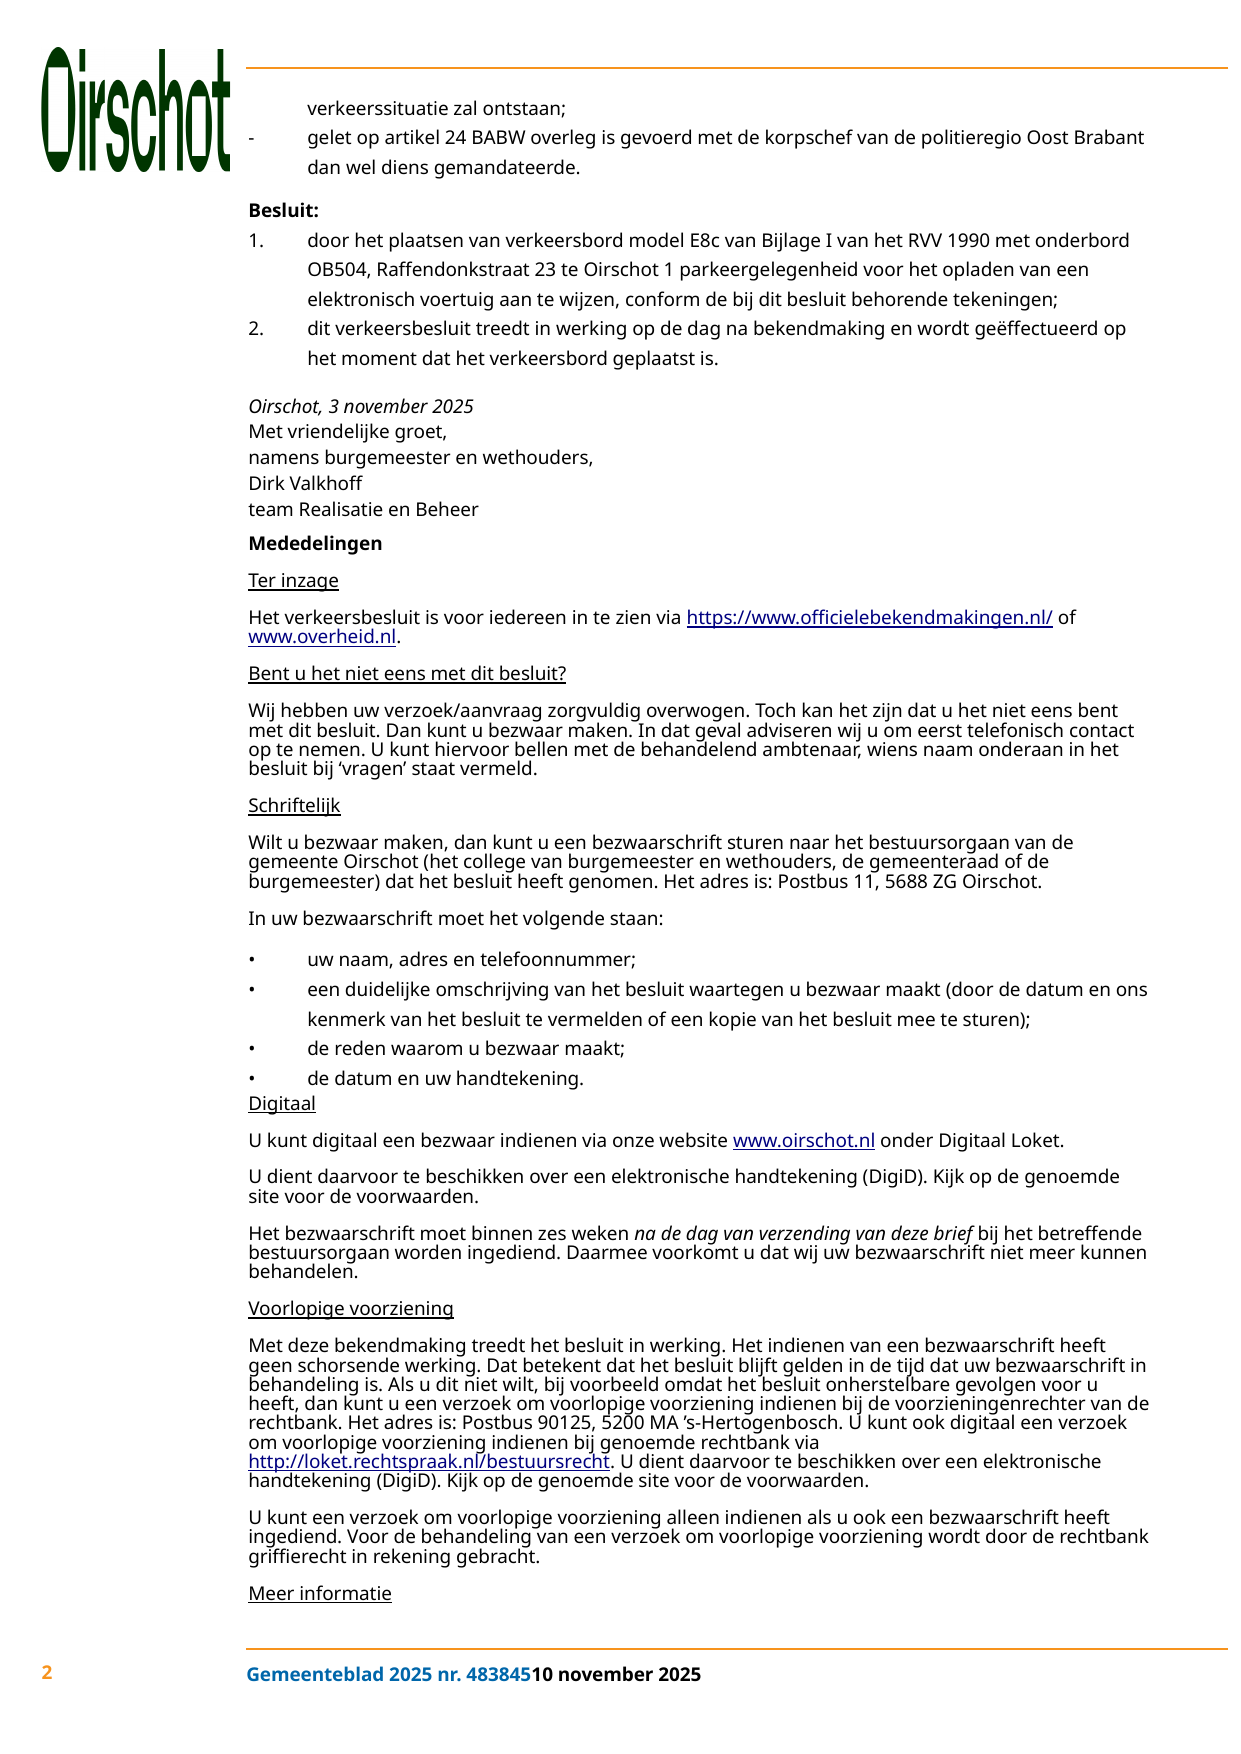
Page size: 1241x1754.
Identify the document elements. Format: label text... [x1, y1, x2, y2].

text team Realisatie en Beheer [248, 496, 1152, 522]
text Met deze bekendmaking treedt het besluit in werking. Het indienen van een bezwaarschrift heeft geen schorsende werking. Dat betekent dat het besluit blijft gelden in de tijd dat uw bezwaarschrift in behandeling is. Als u dit niet wilt, bij voorbeeld omdat het besluit onherstelbare gevolgen voor u heeft, dan kunt u een verzoek om voorlopige voorziening indienen bij de voorzieningenrechter van de rechtbank. Het adres is: Postbus 90125, 5200 MA ’s-Hertogenbosch. U kunt ook digitaal een verzoek om voorlopige voorziening indienen bij genoemde rechtbank via http://loket.rechtspraak.nl/bestuursrecht. U dient daarvoor te beschikken over een elektronische handtekening (DigiD). Kijk op de genoemde site voor de voorwaarden. [248, 1337, 1152, 1491]
text Ter inzage [248, 572, 1152, 591]
text Voorlopige voorziening [248, 1300, 1152, 1319]
text namens burgemeester en wethouders, [248, 444, 1152, 470]
text U dient daarvoor te beschikken over een elektronische handtekening (DigiD). Kijk op de genoemde site voor de voorwaarden. [248, 1168, 1152, 1207]
list uw naam, adres en telefoonnummer; [248, 947, 1152, 972]
text Bent u het niet eens met dit besluit? [248, 665, 1152, 685]
text In uw bezwaarschrift moet het volgende staan: [248, 910, 1152, 929]
list de datum en uw handtekening. [248, 1065, 1152, 1091]
text Meer informatie [248, 1585, 1152, 1604]
list door het plaatsen van verkeersbord model E8c van Bijlage I van het RVV 1990 met onderbord OB504, Raffendonkstraat 23 te Oirschot 1 parkeergelegenheid voor het opladen van een elektronisch voertuig aan te wijzen, conform de bij dit besluit behorende tekeningen; [248, 227, 1152, 312]
list een duidelijke omschrijving van het besluit waartegen u bezwaar maakt (door de datum en ons kenmerk van het besluit te vermelden of een kopie van het besluit mee te sturen); [248, 976, 1152, 1032]
list gelet op artikel 24 BABW overleg is gevoerd met de korpschef van de politieregio Oost Brabant dan wel diens gemandateerde. [248, 124, 1152, 180]
text Wij hebben uw verzoek/aanvraag zorgvuldig overwogen. Toch kan het zijn dat u het niet eens bent met dit besluit. Dan kunt u bezwaar maken. In dat geval adviseren wij u om eerst telefonisch contact op te nemen. U kunt hiervoor bellen met de behandelend ambtenaar, wiens naam onderaan in het besluit bij ‘vragen’ staat vermeld. [248, 702, 1152, 779]
text Oirschot, 3 november 2025 [248, 393, 1152, 419]
list dit verkeersbesluit treedt in werking op de dag na bekendmaking en wordt geëffectueerd op het moment dat het verkeersbord geplaatst is. [248, 316, 1152, 371]
text Digitaal [248, 1094, 1152, 1114]
text Besluit: [248, 197, 1152, 223]
text Met vriendelijke groet, [248, 419, 1152, 444]
text Schriftelijk [248, 797, 1152, 816]
text Het bezwaarschrift moet binnen zes weken na de dag van verzending van deze brief bij het betreffende bestuursorgaan worden ingediend. Daarmee voorkomt u dat wij uw bezwaarschrift niet meer kunnen behandelen. [248, 1225, 1152, 1283]
list verkeerssituatie zal ontstaan; [248, 95, 1152, 121]
text U kunt digitaal een bezwaar indienen via onze website www.oirschot.nl onder Digitaal Loket. [248, 1132, 1152, 1151]
text Wilt u bezwaar maken, dan kunt u een bezwaarschrift sturen naar het bestuursorgaan van de gemeente Oirschot (het college van burgemeester en wethouders, de gemeenteraad of de burgemeester) dat het besluit heeft genomen. Het adres is: Postbus 11, 5688 ZG Oirschot. [248, 834, 1152, 892]
text U kunt een verzoek om voorlopige voorziening alleen indienen als u ook een bezwaarschrift heeft ingediend. Voor de behandeling van een verzoek om voorlopige voorziening wordt door de rechtbank griffierecht in rekening gebracht. [248, 1509, 1152, 1567]
list de reden waarom u bezwaar maakt; [248, 1035, 1152, 1061]
text Het verkeersbesluit is voor iedereen in te zien via https://www.officielebekendmakingen.nl/ of www.overheid.nl. [248, 609, 1152, 648]
picture [41, 47, 231, 172]
text Mededelingen [248, 535, 1152, 554]
text Dirk Valkhoff [248, 470, 1152, 496]
